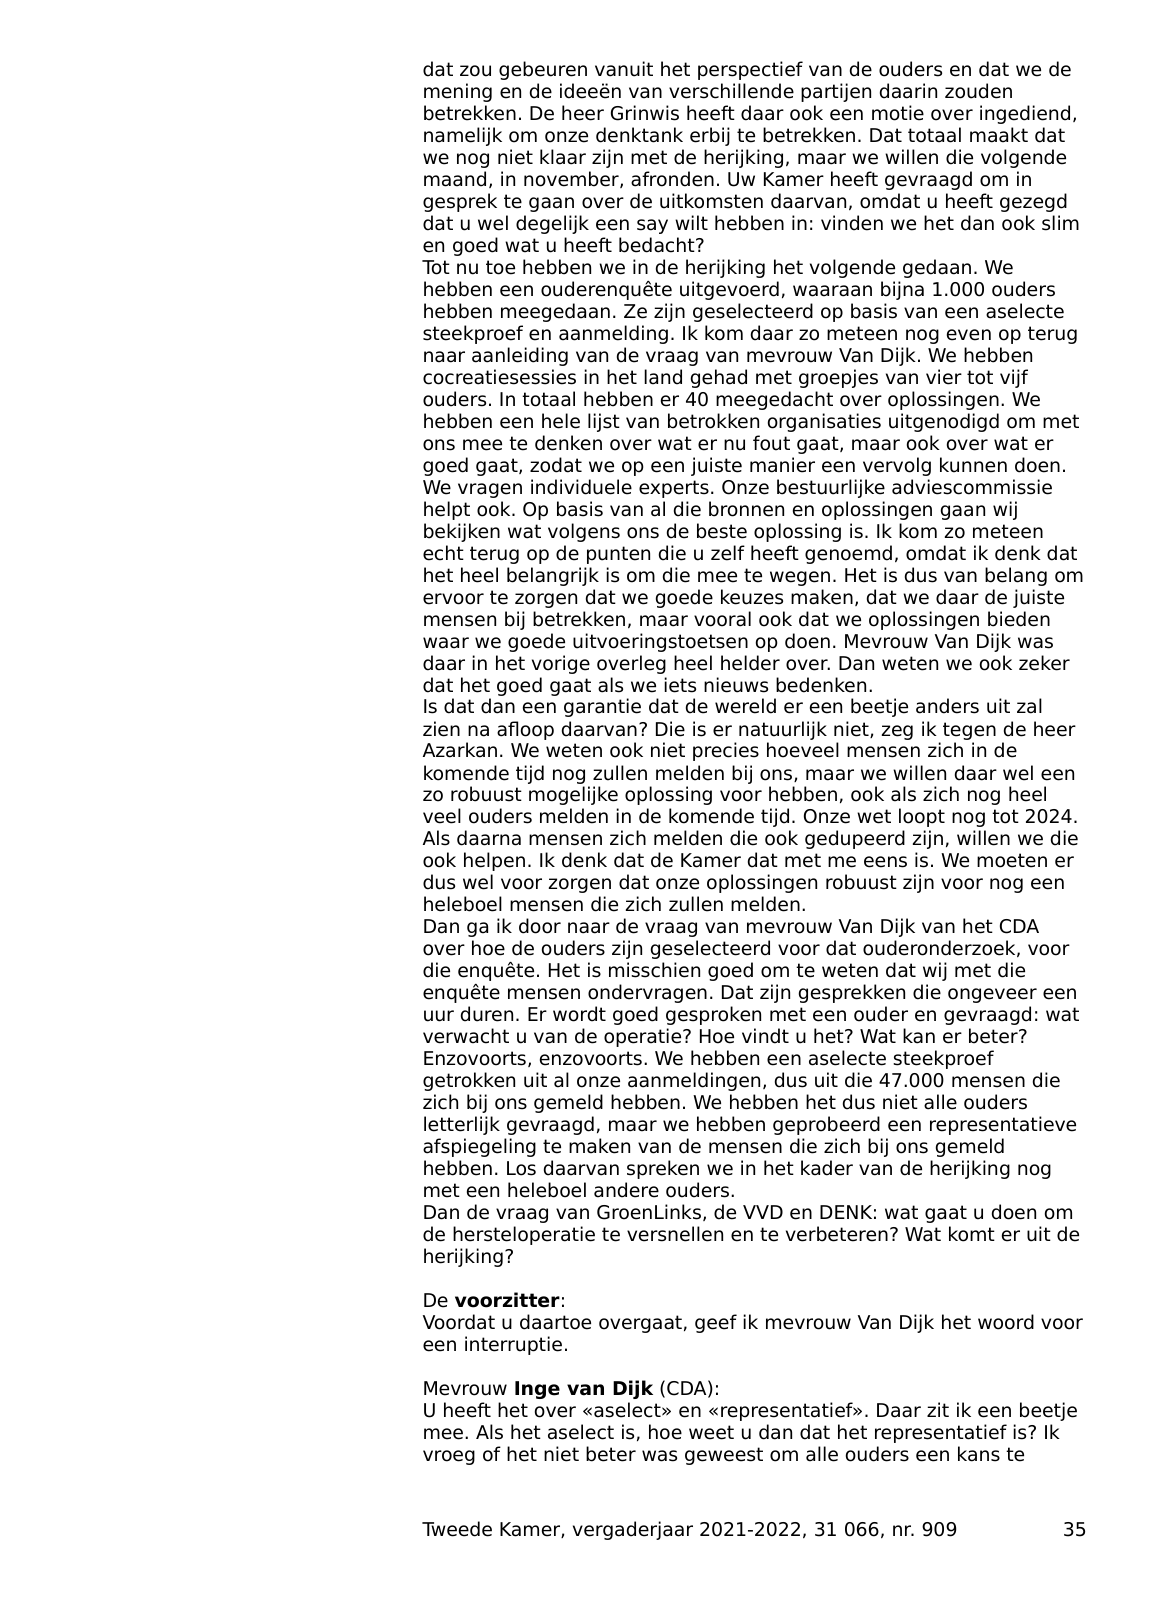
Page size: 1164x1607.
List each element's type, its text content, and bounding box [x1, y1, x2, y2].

text Voordat u daartoe overgaat, geef ik mevrouw Van Dijk het woord voor een interruptie. [422, 1312, 1087, 1356]
text De voorzitter: [422, 1290, 1087, 1312]
text Dan de vraag van GroenLinks, de VVD en DENK: wat gaat u doen om de hersteloperatie te versnellen en te verbeteren? Wat komt er uit de herijking? [422, 1202, 1087, 1268]
text U heeft het over «aselect» en «representatief». Daar zit ik een beetje mee. Als het aselect is, hoe weet u dan dat het representatief is? Ik vroeg of het niet beter was geweest om alle ouders een kans te [422, 1400, 1087, 1466]
text dat zou gebeuren vanuit het perspectief van de ouders en dat we de mening en de ideeën van verschillende partijen daarin zouden betrekken. De heer Grinwis heeft daar ook een motie over ingediend, namelijk om onze denktank erbij te betrekken. Dat totaal maakt dat we nog niet klaar zijn met de herijking, maar we willen die volgende maand, in november, afronden. Uw Kamer heeft gevraagd om in gesprek te gaan over de uitkomsten daarvan, omdat u heeft gezegd dat u wel degelijk een say wilt hebben in: vinden we het dan ook slim en goed wat u heeft bedacht? [422, 59, 1087, 257]
text Tot nu toe hebben we in de herijking het volgende gedaan. We hebben een ouderenquête uitgevoerd, waaraan bijna 1.000 ouders hebben meegedaan. Ze zijn geselecteerd op basis van een aselecte steekproef en aanmelding. Ik kom daar zo meteen nog even op terug naar aanleiding van de vraag van mevrouw Van Dijk. We hebben cocreatiesessies in het land gehad met groepjes van vier tot vijf ouders. In totaal hebben er 40 meegedacht over oplossingen. We hebben een hele lijst van betrokken organisaties uitgenodigd om met ons mee te denken over wat er nu fout gaat, maar ook over wat er goed gaat, zodat we op een juiste manier een vervolg kunnen doen. We vragen individuele experts. Onze bestuurlijke adviescommissie helpt ook. Op basis van al die bronnen en oplossingen gaan wij bekijken wat volgens ons de beste oplossing is. Ik kom zo meteen echt terug op de punten die u zelf heeft genoemd, omdat ik denk dat het heel belangrijk is om die mee te wegen. Het is dus van belang om ervoor te zorgen dat we goede keuzes maken, dat we daar de juiste mensen bij betrekken, maar vooral ook dat we oplossingen bieden waar we goede uitvoeringstoetsen op doen. Mevrouw Van Dijk was daar in het vorige overleg heel helder over. Dan weten we ook zeker dat het goed gaat als we iets nieuws bedenken. [422, 257, 1087, 696]
text Dan ga ik door naar de vraag van mevrouw Van Dijk van het CDA over hoe de ouders zijn geselecteerd voor dat ouderonderzoek, voor die enquête. Het is misschien goed om te weten dat wij met die enquête mensen ondervragen. Dat zijn gesprekken die ongeveer een uur duren. Er wordt goed gesproken met een ouder en gevraagd: wat verwacht u van de operatie? Hoe vindt u het? Wat kan er beter? Enzovoorts, enzovoorts. We hebben een aselecte steekproef getrokken uit al onze aanmeldingen, dus uit die 47.000 mensen die zich bij ons gemeld hebben. We hebben het dus niet alle ouders letterlijk gevraagd, maar we hebben geprobeerd een representatieve afspiegeling te maken van de mensen die zich bij ons gemeld hebben. Los daarvan spreken we in het kader van de herijking nog met een heleboel andere ouders. [422, 916, 1087, 1202]
text Is dat dan een garantie dat de wereld er een beetje anders uit zal zien na afloop daarvan? Die is er natuurlijk niet, zeg ik tegen de heer Azarkan. We weten ook niet precies hoeveel mensen zich in de komende tijd nog zullen melden bij ons, maar we willen daar wel een zo robuust mogelijke oplossing voor hebben, ook als zich nog heel veel ouders melden in de komende tijd. Onze wet loopt nog tot 2024. Als daarna mensen zich melden die ook gedupeerd zijn, willen we die ook helpen. Ik denk dat de Kamer dat met me eens is. We moeten er dus wel voor zorgen dat onze oplossingen robuust zijn voor nog een heleboel mensen die zich zullen melden. [422, 696, 1087, 916]
text Mevrouw Inge van Dijk (CDA): [422, 1378, 1087, 1400]
